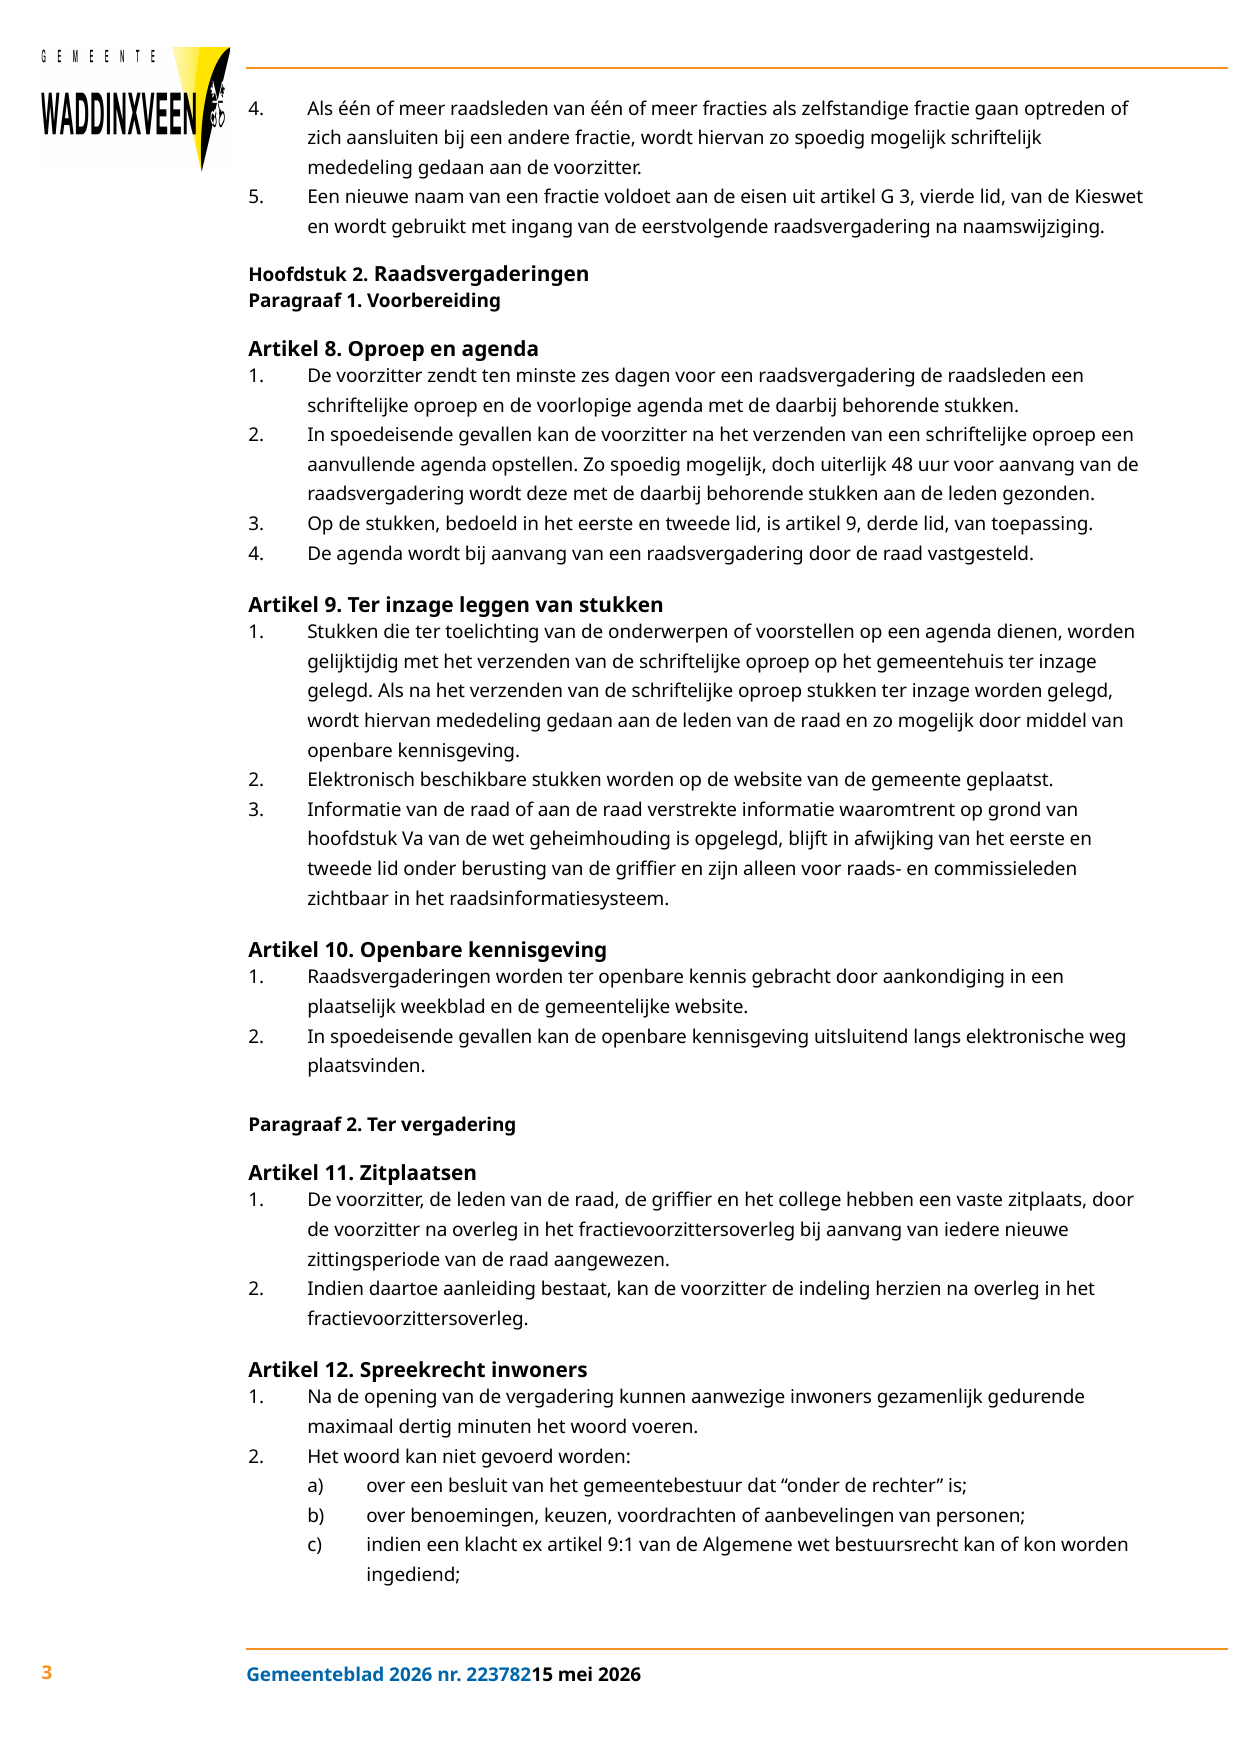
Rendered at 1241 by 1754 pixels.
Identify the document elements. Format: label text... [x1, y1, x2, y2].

list De voorzitter zendt ten minste zes dagen voor een raadsvergadering de raadsleden een schriftelijke oproep en de voorlopige agenda met de daarbij behorende stukken. [248, 362, 1152, 417]
list Elektronisch beschikbare stukken worden op de website van de gemeente geplaatst. [248, 766, 1152, 792]
list over benoemingen, keuzen, voordrachten of aanbevelingen van personen; [307, 1502, 1152, 1528]
text Paragraaf 1. Voorbereiding [248, 287, 1152, 313]
picture [41, 47, 231, 172]
list De agenda wordt bij aanvang van een raadsvergadering door de raad vastgesteld. [248, 540, 1152, 565]
list Op de stukken, bedoeld in het eerste en tweede lid, is artikel 9, derde lid, van toepassing. [248, 510, 1152, 536]
list indien een klacht ex artikel 9:1 van de Algemene wet bestuursrecht kan of kon worden ingediend; [307, 1532, 1152, 1587]
list Als één of meer raadsleden van één of meer fracties als zelfstandige fractie gaan optreden of zich aansluiten bij een andere fractie, wordt hiervan zo spoedig mogelijk schriftelijk mededeling gedaan aan de voorzitter. [248, 95, 1152, 180]
text Artikel 12. Spreekrecht inwoners [248, 1355, 1152, 1384]
list Na de opening van de vergadering kunnen aanwezige inwoners gezamenlijk gedurende maximaal dertig minuten het woord voeren. [248, 1384, 1152, 1439]
list Informatie van de raad of aan de raad verstrekte informatie waaromtrent op grond van hoofdstuk Va van de wet geheimhouding is opgelegd, blijft in afwijking van het eerste en tweede lid onder berusting van de griffier en zijn alleen voor raads- en commissieleden zichtbaar in het raadsinformatiesysteem. [248, 796, 1152, 911]
list Raadsvergaderingen worden ter openbare kennis gebracht door aankondiging in een plaatselijk weekblad en de gemeentelijke website. [248, 964, 1152, 1019]
text Artikel 8. Oproep en agenda [248, 334, 1152, 362]
list Stukken die ter toelichting van de onderwerpen of voorstellen op een agenda dienen, worden gelijktijdig met het verzenden van de schriftelijke oproep op het gemeentehuis ter inzage gelegd. Als na het verzenden van de schriftelijke oproep stukken ter inzage worden gelegd, wordt hiervan mededeling gedaan aan de leden van de raad en zo mogelijk door middel van openbare kennisgeving. [248, 618, 1152, 763]
list Het woord kan niet gevoerd worden: [248, 1443, 1152, 1469]
text Artikel 10. Openbare kennisgeving [248, 935, 1152, 964]
text Artikel 9. Ter inzage leggen van stukken [248, 590, 1152, 618]
text Paragraaf 2. Ter vergadering [248, 1112, 1152, 1137]
list over een besluit van het gemeentebestuur dat “onder de rechter” is; [307, 1472, 1152, 1498]
list Indien daartoe aanleiding bestaat, kan de voorzitter de indeling herzien na overleg in het fractievoorzittersoverleg. [248, 1275, 1152, 1331]
list Een nieuwe naam van een fractie voldoet aan de eisen uit artikel G 3, vierde lid, van de Kieswet en wordt gebruikt met ingang van de eerstvolgende raadsvergadering na naamswijziging. [248, 183, 1152, 239]
list In spoedeisende gevallen kan de voorzitter na het verzenden van een schriftelijke oproep een aanvullende agenda opstellen. Zo spoedig mogelijk, doch uiterlijk 48 uur voor aanvang van de raadsvergadering wordt deze met de daarbij behorende stukken aan de leden gezonden. [248, 421, 1152, 506]
text Hoofdstuk 2. Raadsvergaderingen [248, 259, 1152, 287]
text Artikel 11. Zitplaatsen [248, 1158, 1152, 1187]
list De voorzitter, de leden van de raad, de griffier en het college hebben een vaste zitplaats, door de voorzitter na overleg in het fractievoorzittersoverleg bij aanvang van iedere nieuwe zittingsperiode van de raad aangewezen. [248, 1187, 1152, 1271]
list In spoedeisende gevallen kan de openbare kennisgeving uitsluitend langs elektronische weg plaatsvinden. [248, 1023, 1152, 1078]
